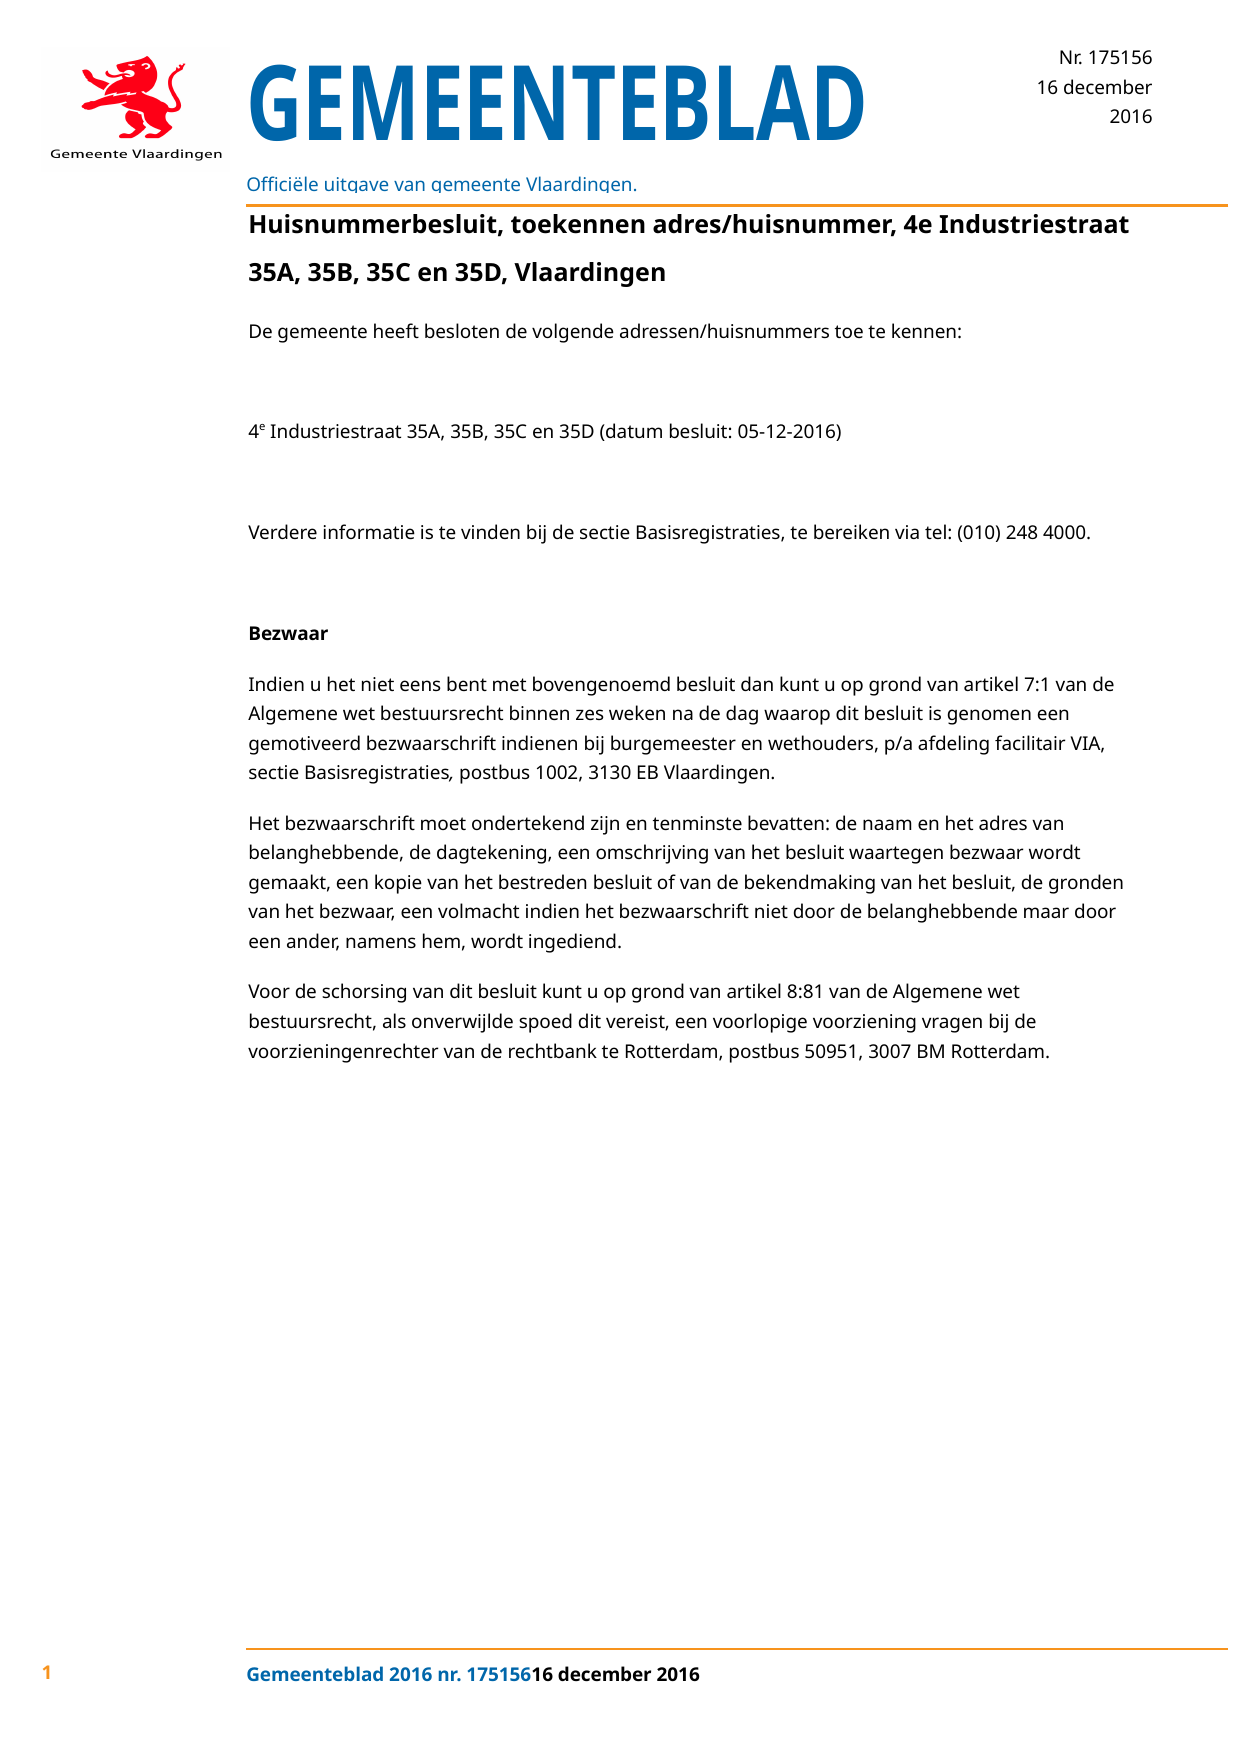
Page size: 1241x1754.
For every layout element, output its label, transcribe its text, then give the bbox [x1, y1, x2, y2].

text Verdere informatie is te vinden bij de sectie Basisregistraties, te bereiken via tel: (010) 248 4000. [248, 519, 1152, 545]
text Indien u het niet eens bent met bovengenoemd besluit dan kunt u op grond van artikel 7:1 van de Algemene wet bestuursrecht binnen zes weken na de dag waarop dit besluit is genomen een gemotiveerd bezwaarschrift indienen bij burgemeester en wethouders, p/a afdeling facilitair VIA, sectie Basisregistraties, postbus 1002, 3130 EB Vlaardingen. [248, 671, 1152, 785]
text Het bezwaarschrift moet ondertekend zijn en tenminste bevatten: de naam en het adres van belanghebbende, de dagtekening, een omschrijving van het besluit waartegen bezwaar wordt gemaakt, een kopie van het bestreden besluit of van de bekendmaking van het besluit, de gronden van het bezwaar, een volmacht indien het bezwaarschrift niet door de belanghebbende maar door een ander, namens hem, wordt ingediend. [248, 810, 1152, 954]
text Voor de schorsing van dit besluit kunt u op grond van artikel 8:81 van de Algemene wet bestuursrecht, als onverwijlde spoed dit vereist, een voorlopige voorziening vragen bij de voorzieningenrechter van de rechtbank te Rotterdam, postbus 50951, 3007 BM Rotterdam. [248, 979, 1152, 1064]
text 4e Industriestraat 35A, 35B, 35C en 35D (datum besluit: 05-12-2016) [248, 419, 1152, 444]
text De gemeente heeft besloten de volgende adressen/huisnummers toe te kennen: [248, 318, 1152, 344]
text Bezwaar [248, 620, 1152, 646]
text Huisnummerbesluit, toekennen adres/huisnummer, 4e Industriestraat 35A, 35B, 35C en 35D, Vlaardingen [248, 207, 1152, 288]
picture [41, 47, 231, 172]
